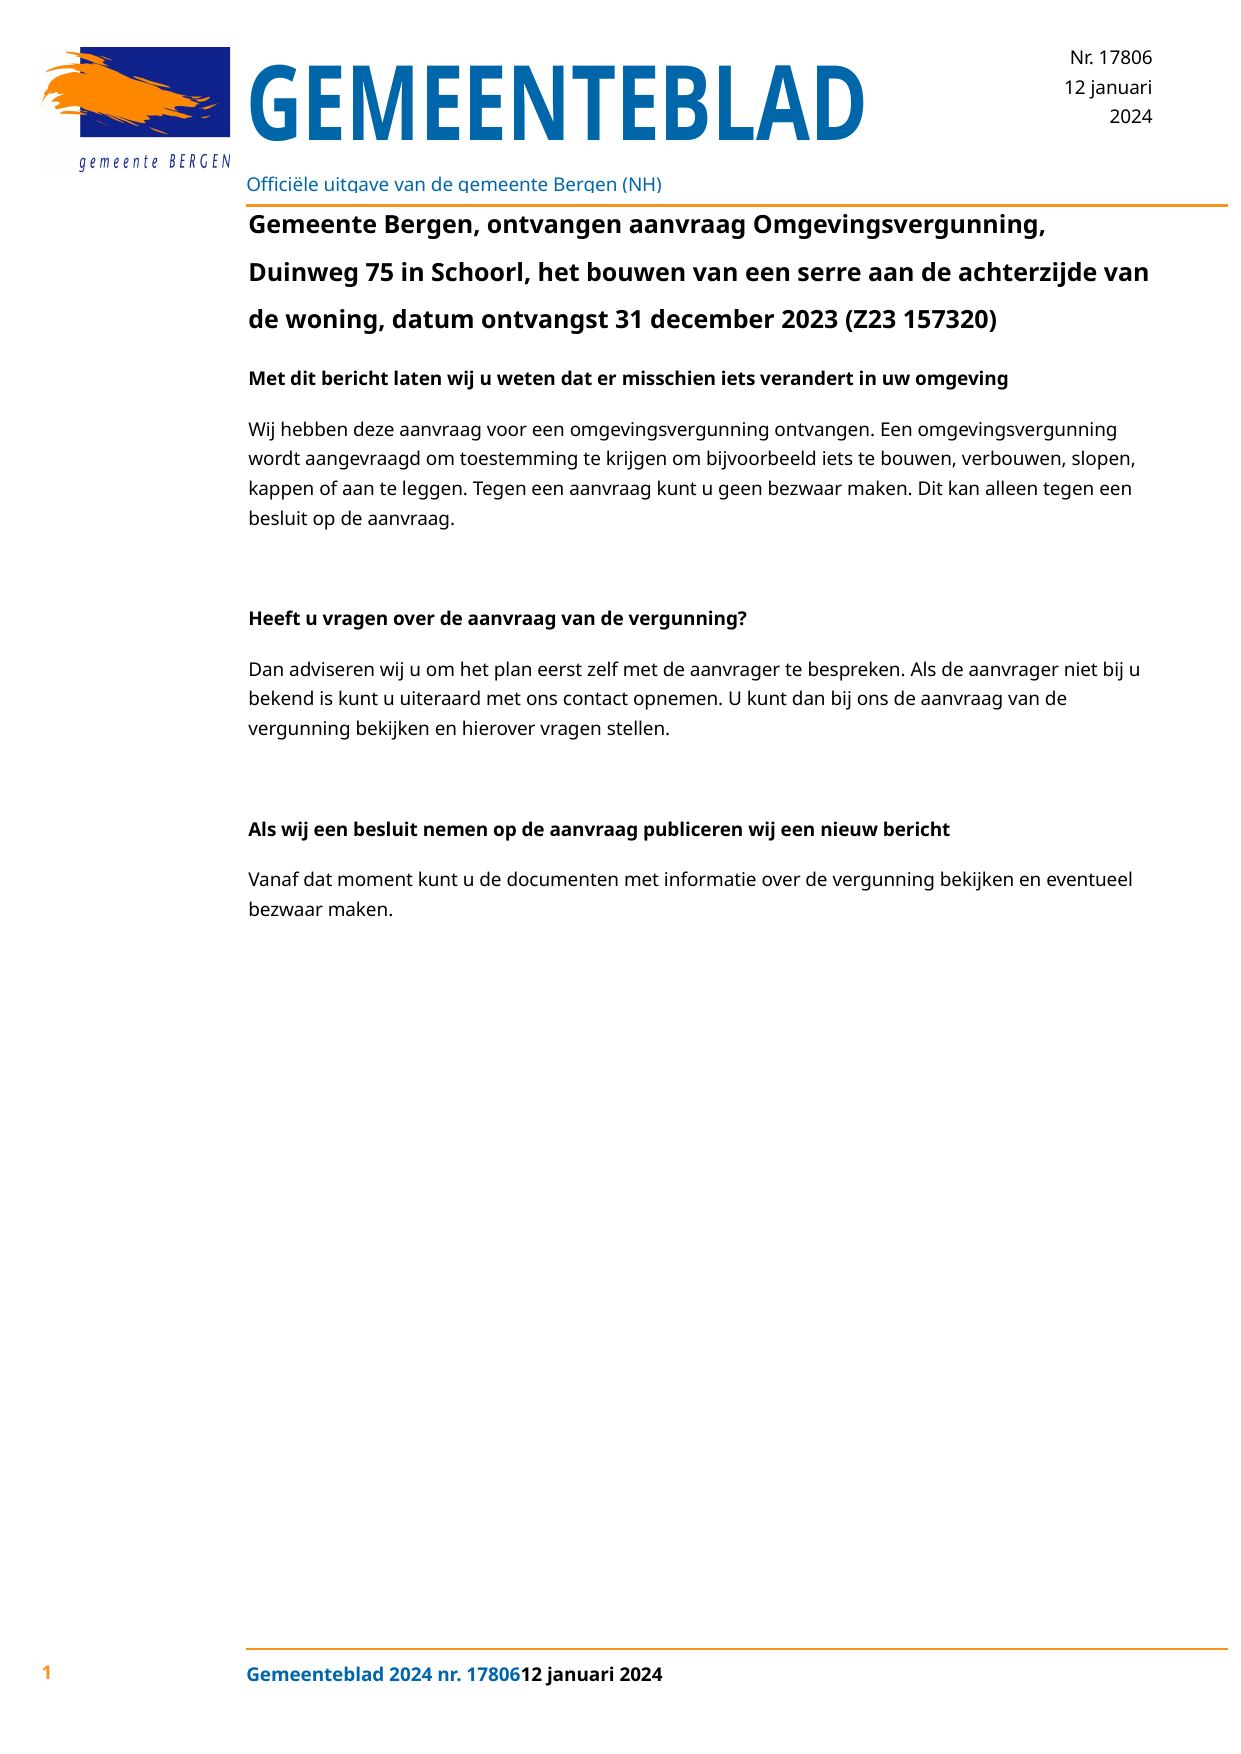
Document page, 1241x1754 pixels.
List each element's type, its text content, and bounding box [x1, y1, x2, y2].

text Wij hebben deze aanvraag voor een omgevingsvergunning ontvangen. Een omgevingsvergunning wordt aangevraagd om toestemming te krijgen om bijvoorbeeld iets te bouwen, verbouwen, slopen, kappen of aan te leggen. Tegen een aanvraag kunt u geen bezwaar maken. Dit kan alleen tegen een besluit op de aanvraag. [248, 416, 1152, 530]
text Dan adviseren wij u om het plan eerst zelf met de aanvrager te bespreken. Als de aanvrager niet bij u bekend is kunt u uiteraard met ons contact opnemen. U kunt dan bij ons de aanvraag van de vergunning bekijken en hierover vragen stellen. [248, 656, 1152, 741]
text Gemeente Bergen, ontvangen aanvraag Omgevingsvergunning, Duinweg 75 in Schoorl, het bouwen van een serre aan de achterzijde van de woning, datum ontvangst 31 december 2023 (Z23 157320) [248, 207, 1152, 336]
picture [41, 47, 231, 172]
text Heeft u vragen over de aanvraag van de vergunning? [248, 606, 1152, 631]
text Met dit bericht laten wij u weten dat er misschien iets verandert in uw omgeving [248, 366, 1152, 391]
text Als wij een besluit nemen op de aanvraag publiceren wij een nieuw bericht [248, 816, 1152, 842]
text Vanaf dat moment kunt u de documenten met informatie over de vergunning bekijken en eventueel bezwaar maken. [248, 866, 1152, 922]
